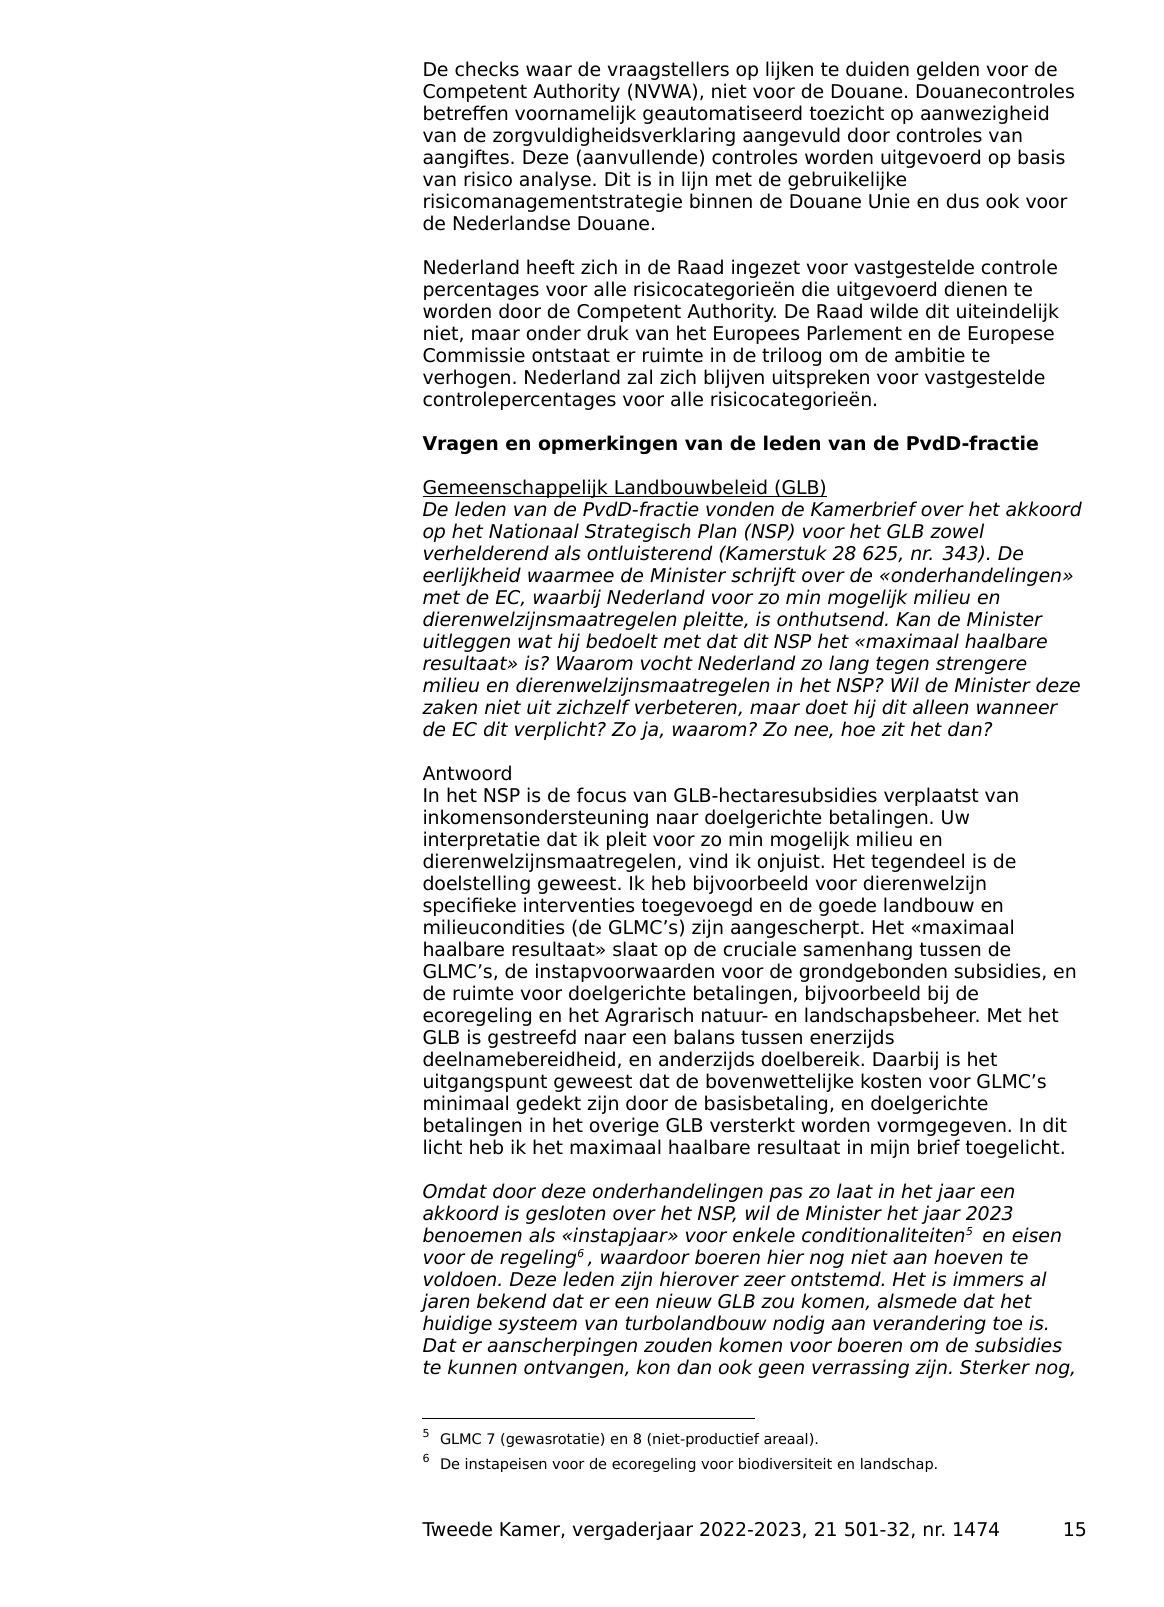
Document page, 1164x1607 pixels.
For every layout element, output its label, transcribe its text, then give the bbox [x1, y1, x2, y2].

text GLMC 7 (gewasrotatie) en 8 (niet-productief areaal). [422, 1427, 1087, 1449]
text Gemeenschappelijk Landbouwbeleid (GLB) [422, 477, 1087, 499]
text Antwoord [422, 763, 1087, 785]
text De leden van de PvdD-fractie vonden de Kamerbrief over het akkoord op het Nationaal Strategisch Plan (NSP) voor het GLB zowel verhelderend als ontluisterend (Kamerstuk 28 625, nr. 343). De eerlijkheid waarmee de Minister schrijft over de «onderhandelingen» met de EC, waarbij Nederland voor zo min mogelijk milieu en dierenwelzijnsmaatregelen pleitte, is onthutsend. Kan de Minister uitleggen wat hij bedoelt met dat dit NSP het «maximaal haalbare resultaat» is? Waarom vocht Nederland zo lang tegen strengere milieu en dierenwelzijnsmaatregelen in het NSP? Wil de Minister deze zaken niet uit zichzelf verbeteren, maar doet hij dit alleen wanneer de EC dit verplicht? Zo ja, waarom? Zo nee, hoe zit het dan? [422, 499, 1087, 741]
text Nederland heeft zich in de Raad ingezet voor vastgestelde controle percentages voor alle risicocategorieën die uitgevoerd dienen te worden door de Competent Authority. De Raad wilde dit uiteindelijk niet, maar onder druk van het Europees Parlement en de Europese Commissie ontstaat er ruimte in de triloog om de ambitie te verhogen. Nederland zal zich blijven uitspreken voor vastgestelde controlepercentages voor alle risicocategorieën. [422, 257, 1087, 411]
text De checks waar de vraagstellers op lijken te duiden gelden voor de Competent Authority (NVWA), niet voor de Douane. Douanecontroles betreffen voornamelijk geautomatiseerd toezicht op aanwezigheid van de zorgvuldigheidsverklaring aangevuld door controles van aangiftes. Deze (aanvullende) controles worden uitgevoerd op basis van risico analyse. Dit is in lijn met de gebruikelijke risicomanagementstrategie binnen de Douane Unie en dus ook voor de Nederlandse Douane. [422, 59, 1087, 235]
text Omdat door deze onderhandelingen pas zo laat in het jaar een akkoord is gesloten over het NSP, wil de Minister het jaar 2023 benoemen als «instapjaar» voor enkele conditionaliteiten en eisen voor de regeling, waardoor boeren hier nog niet aan hoeven te voldoen. Deze leden zijn hierover zeer ontstemd. Het is immers al jaren bekend dat er een nieuw GLB zou komen, alsmede dat het huidige systeem van turbolandbouw nodig aan verandering toe is. Dat er aanscherpingen zouden komen voor boeren om de subsidies te kunnen ontvangen, kon dan ook geen verrassing zijn. Sterker nog, [422, 1181, 1087, 1379]
text De instapeisen voor de ecoregeling voor biodiversiteit en landschap. [422, 1452, 1087, 1474]
text In het NSP is de focus van GLB-hectaresubsidies verplaatst van inkomensondersteuning naar doelgerichte betalingen. Uw interpretatie dat ik pleit voor zo min mogelijk milieu en dierenwelzijnsmaatregelen, vind ik onjuist. Het tegendeel is de doelstelling geweest. Ik heb bijvoorbeeld voor dierenwelzijn specifieke interventies toegevoegd en de goede landbouw en milieucondities (de GLMC’s) zijn aangescherpt. Het «maximaal haalbare resultaat» slaat op de cruciale samenhang tussen de GLMC’s, de instapvoorwaarden voor de grondgebonden subsidies, en de ruimte voor doelgerichte betalingen, bijvoorbeeld bij de ecoregeling en het Agrarisch natuur- en landschapsbeheer. Met het GLB is gestreefd naar een balans tussen enerzijds deelnamebereidheid, en anderzijds doelbereik. Daarbij is het uitgangspunt geweest dat de bovenwettelijke kosten voor GLMC’s minimaal gedekt zijn door de basisbetaling, en doelgerichte betalingen in het overige GLB versterkt worden vormgegeven. In dit licht heb ik het maximaal haalbare resultaat in mijn brief toegelicht. [422, 785, 1087, 1159]
subtitle Vragen en opmerkingen van de leden van de PvdD-fractie [422, 433, 1087, 455]
